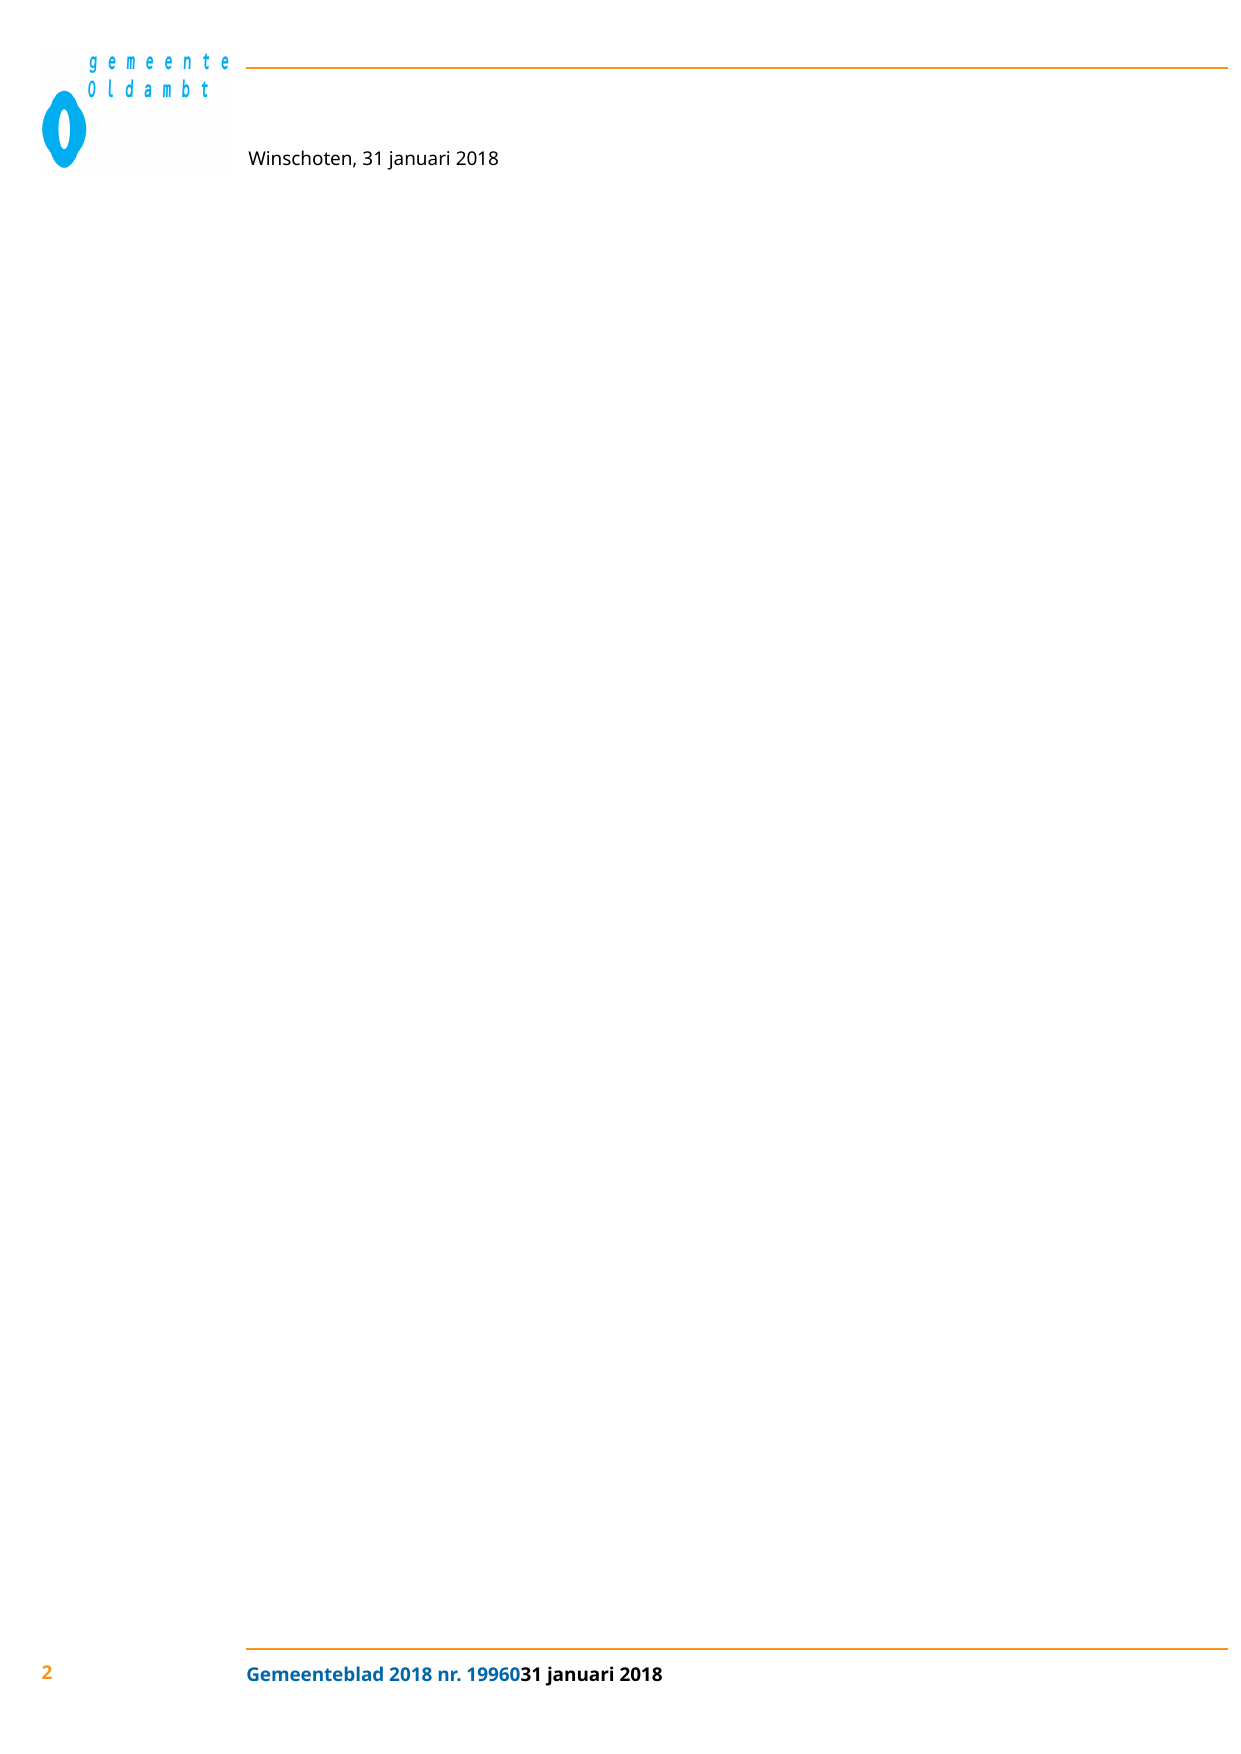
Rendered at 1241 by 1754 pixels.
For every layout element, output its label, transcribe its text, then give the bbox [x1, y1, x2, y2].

text Winschoten, 31 januari 2018 [248, 145, 1152, 171]
picture [41, 47, 231, 172]
